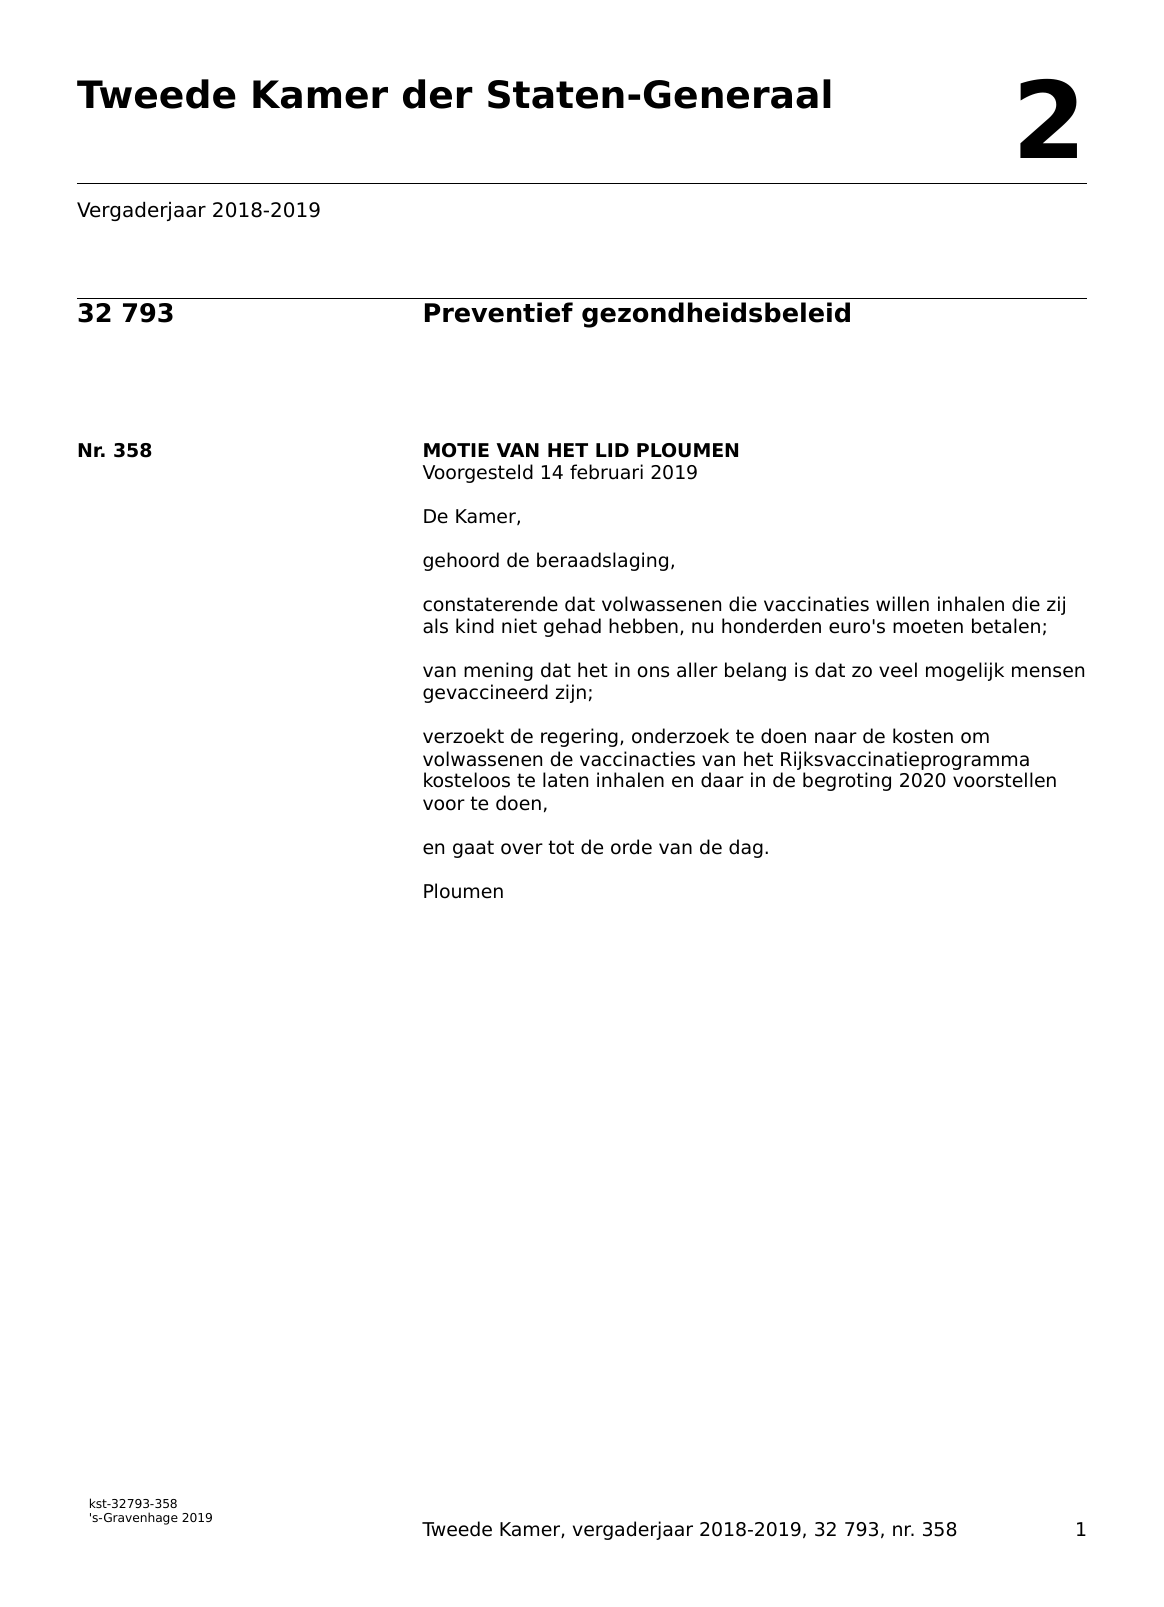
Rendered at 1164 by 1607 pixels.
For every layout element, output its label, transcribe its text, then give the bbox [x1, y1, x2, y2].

text De Kamer, [422, 506, 1087, 528]
text constaterende dat volwassenen die vaccinaties willen inhalen die zij als kind niet gehad hebben, nu honderden euro's moeten betalen; [422, 594, 1087, 638]
text Ploumen [422, 881, 1087, 903]
subtitle Nr. 358 MOTIE VAN HET LID PLOUMEN [77, 440, 1087, 462]
subtitle 32 793 Preventief gezondheidsbeleid [77, 299, 1087, 329]
text gehoord de beraadslaging, [422, 550, 1087, 572]
table_header 2 [886, 59, 1087, 183]
text kst-32793-358 [88, 1497, 323, 1511]
text verzoekt de regering, onderzoek te doen naar de kosten om volwassenen de vaccinacties van het Rijksvaccinatieprogramma kosteloos te laten inhalen en daar in de begroting 2020 voorstellen voor te doen, [422, 726, 1087, 814]
table_header Tweede Kamer der Staten-Generaal [77, 59, 886, 183]
text Voorgesteld 14 februari 2019 [422, 462, 1087, 484]
table_cell Vergaderjaar 2018-2019 [77, 184, 1087, 298]
text en gaat over tot de orde van de dag. [422, 837, 1087, 858]
text van mening dat het in ons aller belang is dat zo veel mogelijk mensen gevaccineerd zijn; [422, 660, 1087, 704]
text 's-Gravenhage 2019 [88, 1511, 323, 1525]
